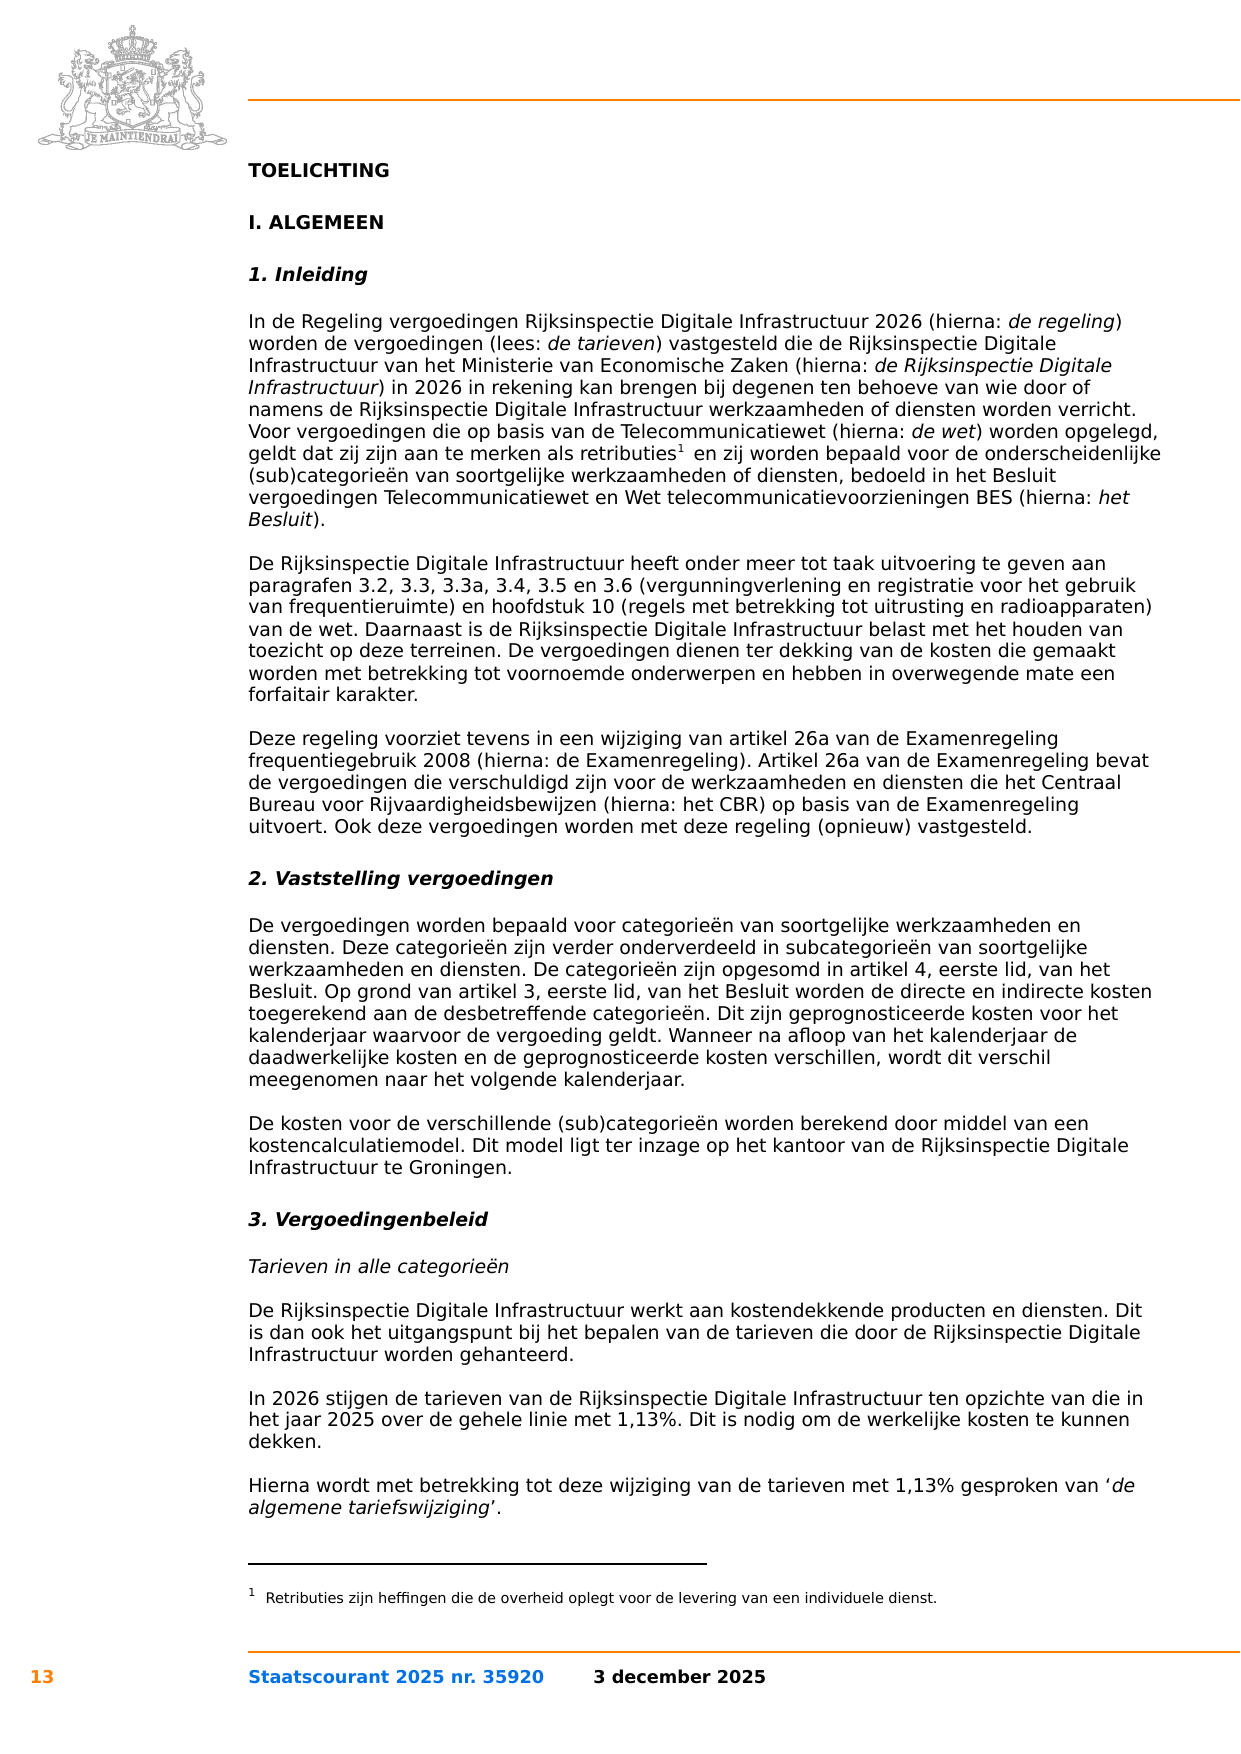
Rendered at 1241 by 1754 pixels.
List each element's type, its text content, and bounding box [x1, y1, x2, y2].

text De kosten voor de verschillende (sub)categorieën worden berekend door middel van een kostencalculatiemodel. Dit model ligt ter inzage op het kantoor van de Rijksinspectie Digitale Infrastructuur te Groningen. [248, 1113, 1163, 1179]
subtitle 3. Vergoedingenbeleid [248, 1209, 1163, 1231]
text De Rijksinspectie Digitale Infrastructuur werkt aan kostendekkende producten en diensten. Dit is dan ook het uitgangspunt bij het bepalen van de tarieven die door de Rijksinspectie Digitale Infrastructuur worden gehanteerd. [248, 1299, 1163, 1366]
text Deze regeling voorziet tevens in een wijziging van artikel 26a van de Examenregeling frequentiegebruik 2008 (hierna: de Examenregeling). Artikel 26a van de Examenregeling bevat de vergoedingen die verschuldigd zijn voor de werkzaamheden en diensten die het Centraal Bureau voor Rijvaardigheidsbewijzen (hierna: het CBR) op basis van de Examenregeling uitvoert. Ook deze vergoedingen worden met deze regeling (opnieuw) vastgesteld. [248, 728, 1163, 838]
text De vergoedingen worden bepaald voor categorieën van soortgelijke werkzaamheden en diensten. Deze categorieën zijn verder onderverdeeld in subcategorieën van soortgelijke werkzaamheden en diensten. De categorieën zijn opgesomd in artikel 4, eerste lid, van het Besluit. Op grond van artikel 3, eerste lid, van het Besluit worden de directe en indirecte kosten toegerekend aan de desbetreffende categorieën. Dit zijn geprognosticeerde kosten voor het kalenderjaar waarvoor de vergoeding geldt. Wanneer na afloop van het kalenderjaar de daadwerkelijke kosten en de geprognosticeerde kosten verschillen, wordt dit verschil meegenomen naar het volgende kalenderjaar. [248, 915, 1163, 1091]
subtitle I. ALGEMEEN [248, 212, 1163, 234]
text Retributies zijn heffingen die de overheid oplegt voor de levering van een individuele dienst. [248, 1586, 1163, 1608]
subtitle Tarieven in alle categorieën [248, 1256, 1163, 1278]
text De Rijksinspectie Digitale Infrastructuur heeft onder meer tot taak uitvoering te geven aan paragrafen 3.2, 3.3, 3.3a, 3.4, 3.5 en 3.6 (vergunningverlening en registratie voor het gebruik van frequentieruimte) en hoofdstuk 10 (regels met betrekking tot uitrusting en radioapparaten) van de wet. Daarnaast is de Rijksinspectie Digitale Infrastructuur belast met het houden van toezicht op deze terreinen. De vergoedingen dienen ter dekking van de kosten die gemaakt worden met betrekking tot voornoemde onderwerpen en hebben in overwegende mate een forfaitair karakter. [248, 552, 1163, 706]
text In 2026 stijgen de tarieven van de Rijksinspectie Digitale Infrastructuur ten opzichte van die in het jaar 2025 over de gehele linie met 1,13%. Dit is nodig om de werkelijke kosten te kunnen dekken. [248, 1387, 1163, 1453]
subtitle 2. Vaststelling vergoedingen [248, 868, 1163, 890]
subtitle 1. Inleiding [248, 264, 1163, 286]
text Hierna wordt met betrekking tot deze wijziging van de tarieven met 1,13% gesproken van ‘de algemene tariefswijziging’. [248, 1475, 1163, 1519]
subtitle TOELICHTING [248, 160, 1163, 182]
text In de Regeling vergoedingen Rijksinspectie Digitale Infrastructuur 2026 (hierna: de regeling) worden de vergoedingen (lees: de tarieven) vastgesteld die de Rijksinspectie Digitale Infrastructuur van het Ministerie van Economische Zaken (hierna: de Rijksinspectie Digitale Infrastructuur) in 2026 in rekening kan brengen bij degenen ten behoeve van wie door of namens de Rijksinspectie Digitale Infrastructuur werkzaamheden of diensten worden verricht. Voor vergoedingen die op basis van de Telecommunicatiewet (hierna: de wet) worden opgelegd, geldt dat zij zijn aan te merken als retributies en zij worden bepaald voor de onderscheidenlijke (sub)categorieën van soortgelijke werkzaamheden of diensten, bedoeld in het Besluit vergoedingen Telecommunicatiewet en Wet telecommunicatievoorzieningen BES (hierna: het Besluit). [248, 311, 1163, 531]
picture [38, 25, 227, 150]
